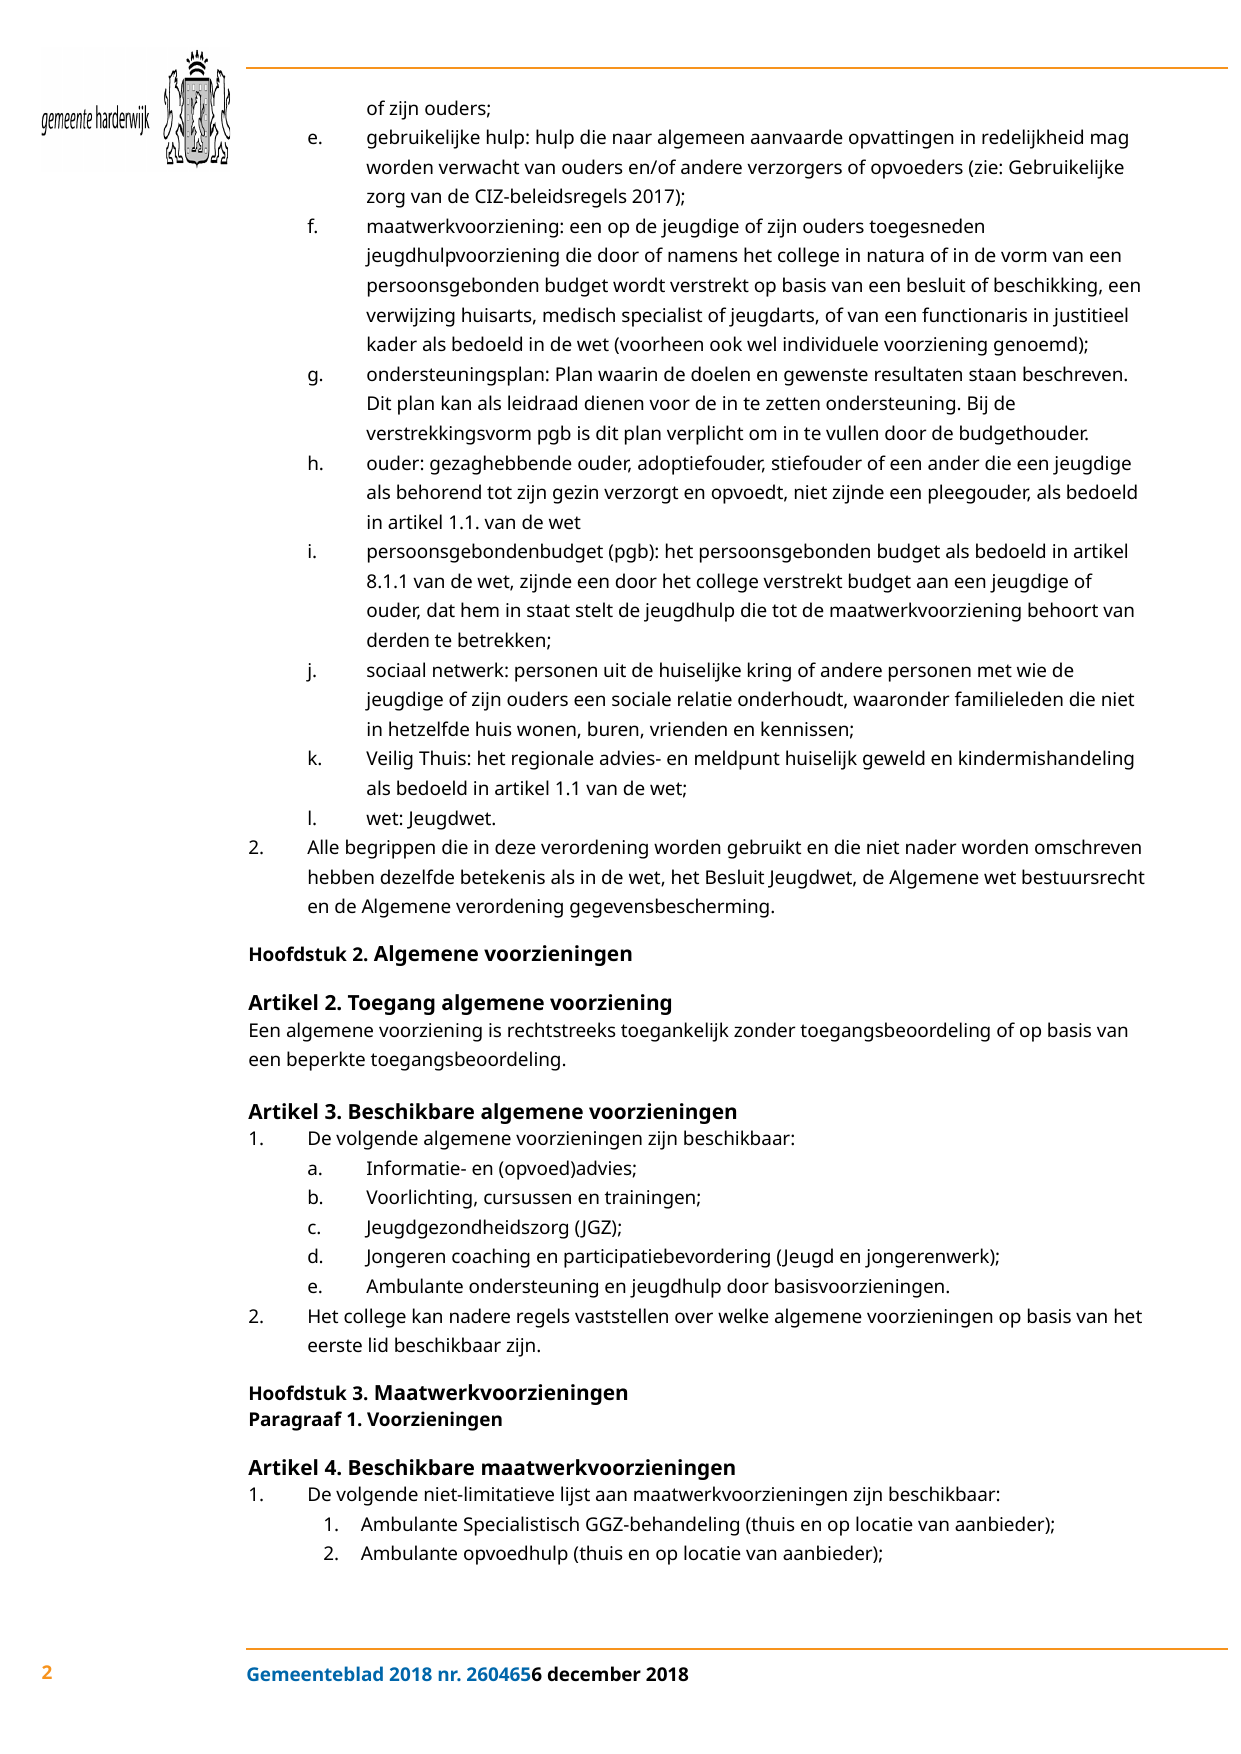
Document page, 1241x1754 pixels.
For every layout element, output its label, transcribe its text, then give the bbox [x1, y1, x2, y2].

list of zijn ouders; [307, 95, 1152, 121]
list De volgende niet-limitatieve lijst aan maatwerkvoorzieningen zijn beschikbaar: [248, 1481, 1152, 1507]
list ondersteuningsplan: Plan waarin de doelen en gewenste resultaten staan beschreven. Dit plan kan als leidraad dienen voor de in te zetten ondersteuning. Bij de verstrekkingsvorm pgb is dit plan verplicht om in te vullen door de budgethouder. [307, 361, 1152, 446]
list gebruikelijke hulp: hulp die naar algemeen aanvaarde opvattingen in redelijkheid mag worden verwacht van ouders en/of andere verzorgers of opvoeders (zie: Gebruikelijke zorg van de CIZ-beleidsregels 2017); [307, 124, 1152, 209]
list Alle begrippen die in deze verordening worden gebruikt en die niet nader worden omschreven hebben dezelfde betekenis als in de wet, het Besluit Jeugdwet, de Algemene wet bestuursrecht en de Algemene verordening gegevensbescherming. [248, 834, 1152, 919]
list Jongeren coaching en participatiebevordering (Jeugd en jongerenwerk); [307, 1244, 1152, 1269]
text Hoofdstuk 3. Maatwerkvoorzieningen [248, 1378, 1152, 1406]
list sociaal netwerk: personen uit de huiselijke kring of andere personen met wie de jeugdige of zijn ouders een sociale relatie onderhoudt, waaronder familieleden die niet in hetzelfde huis wonen, buren, vrienden en kennissen; [307, 657, 1152, 742]
list Veilig Thuis: het regionale advies- en meldpunt huiselijk geweld en kindermishandeling als bedoeld in artikel 1.1 van de wet; [307, 746, 1152, 801]
list maatwerkvoorziening: een op de jeugdige of zijn ouders toegesneden jeugdhulpvoorziening die door of namens het college in natura of in de vorm van een persoonsgebonden budget wordt verstrekt op basis van een besluit of beschikking, een verwijzing huisarts, medisch specialist of jeugdarts, of van een functionaris in justitieel kader als bedoeld in de wet (voorheen ook wel individuele voorziening genoemd); [307, 213, 1152, 357]
list Het college kan nadere regels vaststellen over welke algemene voorzieningen op basis van het eerste lid beschikbaar zijn. [248, 1303, 1152, 1358]
text Hoofdstuk 2. Algemene voorzieningen [248, 939, 1152, 968]
list Jeugdgezondheidszorg (JGZ); [307, 1214, 1152, 1240]
list Ambulante ondersteuning en jeugdhulp door basisvoorzieningen. [307, 1273, 1152, 1299]
list De volgende algemene voorzieningen zijn beschikbaar: [248, 1125, 1152, 1151]
text Artikel 3. Beschikbare algemene voorzieningen [248, 1097, 1152, 1125]
text Artikel 2. Toegang algemene voorziening [248, 988, 1152, 1017]
text Artikel 4. Beschikbare maatwerkvoorzieningen [248, 1453, 1152, 1481]
list Ambulante opvoedhulp (thuis en op locatie van aanbieder); [323, 1541, 1152, 1566]
text Een algemene voorziening is rechtstreeks toegankelijk zonder toegangsbeoordeling of op basis van een beperkte toegangsbeoordeling. [248, 1017, 1152, 1072]
list Ambulante Specialistisch GGZ-behandeling (thuis en op locatie van aanbieder); [323, 1511, 1152, 1537]
list Voorlichting, cursussen en trainingen; [307, 1184, 1152, 1210]
list persoonsgebondenbudget (pgb): het persoonsgebonden budget als bedoeld in artikel 8.1.1 van de wet, zijnde een door het college verstrekt budget aan een jeugdige of ouder, dat hem in staat stelt de jeugdhulp die tot de maatwerkvoorziening behoort van derden te betrekken; [307, 538, 1152, 653]
list Informatie- en (opvoed)advies; [307, 1155, 1152, 1181]
list ouder: gezaghebbende ouder, adoptiefouder, stiefouder of een ander die een jeugdige als behorend tot zijn gezin verzorgt en opvoedt, niet zijnde een pleegouder, als bedoeld in artikel 1.1. van de wet [307, 450, 1152, 535]
list wet: Jeugdwet. [307, 805, 1152, 831]
text Paragraaf 1. Voorzieningen [248, 1406, 1152, 1432]
picture [41, 47, 231, 172]
